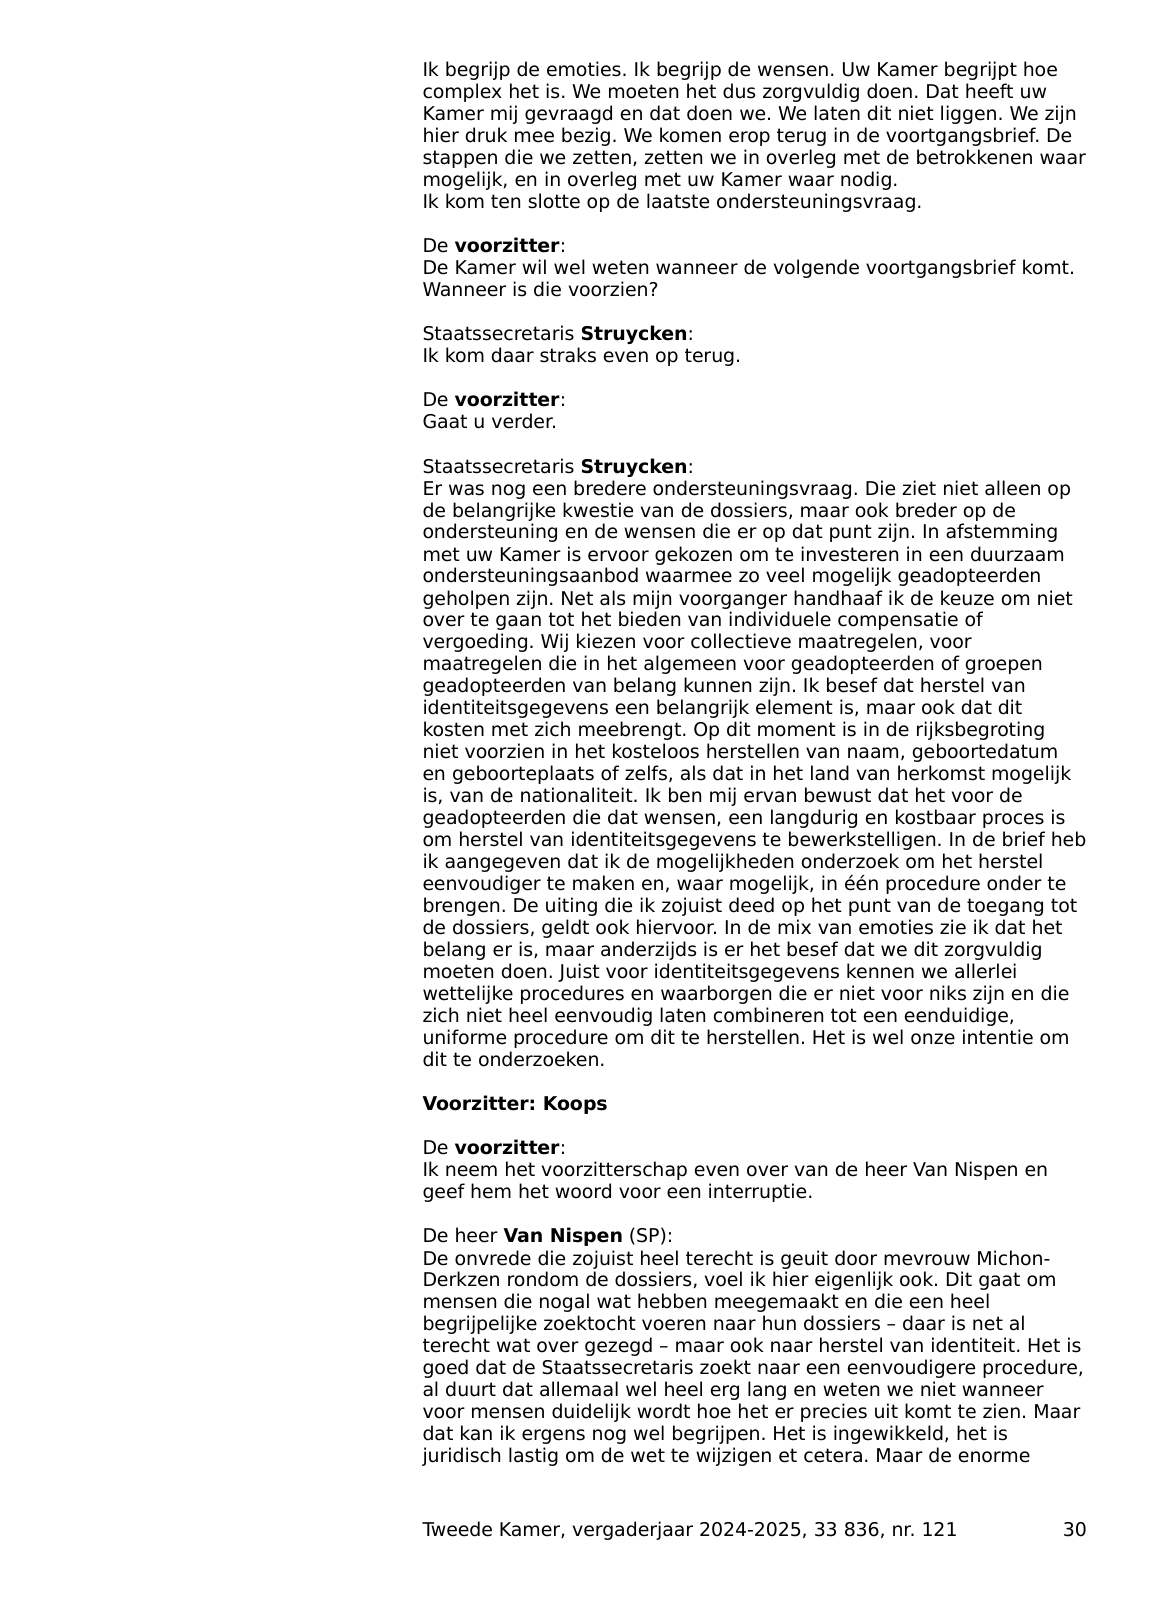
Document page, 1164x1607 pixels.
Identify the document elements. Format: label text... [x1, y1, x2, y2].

text Ik neem het voorzitterschap even over van de heer Van Nispen en geef hem het woord voor een interruptie. [422, 1159, 1087, 1203]
text De onvrede die zojuist heel terecht is geuit door mevrouw Michon-Derkzen rondom de dossiers, voel ik hier eigenlijk ook. Dit gaat om mensen die nogal wat hebben meegemaakt en die een heel begrijpelijke zoektocht voeren naar hun dossiers – daar is net al terecht wat over gezegd – maar ook naar herstel van identiteit. Het is goed dat de Staatssecretaris zoekt naar een eenvoudigere procedure, al duurt dat allemaal wel heel erg lang en weten we niet wanneer voor mensen duidelijk wordt hoe het er precies uit komt te zien. Maar dat kan ik ergens nog wel begrijpen. Het is ingewikkeld, het is juridisch lastig om de wet te wijzigen et cetera. Maar de enorme [422, 1247, 1087, 1467]
text Ik begrijp de emoties. Ik begrijp de wensen. Uw Kamer begrijpt hoe complex het is. We moeten het dus zorgvuldig doen. Dat heeft uw Kamer mij gevraagd en dat doen we. We laten dit niet liggen. We zijn hier druk mee bezig. We komen erop terug in de voortgangsbrief. De stappen die we zetten, zetten we in overleg met de betrokkenen waar mogelijk, en in overleg met uw Kamer waar nodig. [422, 59, 1087, 191]
text Staatssecretaris Struycken: [422, 323, 1087, 345]
text Ik kom daar straks even op terug. [422, 345, 1087, 367]
text Er was nog een bredere ondersteuningsvraag. Die ziet niet alleen op de belangrijke kwestie van de dossiers, maar ook breder op de ondersteuning en de wensen die er op dat punt zijn. In afstemming met uw Kamer is ervoor gekozen om te investeren in een duurzaam ondersteuningsaanbod waarmee zo veel mogelijk geadopteerden geholpen zijn. Net als mijn voorganger handhaaf ik de keuze om niet over te gaan tot het bieden van individuele compensatie of vergoeding. Wij kiezen voor collectieve maatregelen, voor maatregelen die in het algemeen voor geadopteerden of groepen geadopteerden van belang kunnen zijn. Ik besef dat herstel van identiteitsgegevens een belangrijk element is, maar ook dat dit kosten met zich meebrengt. Op dit moment is in de rijksbegroting niet voorzien in het kosteloos herstellen van naam, geboortedatum en geboorteplaats of zelfs, als dat in het land van herkomst mogelijk is, van de nationaliteit. Ik ben mij ervan bewust dat het voor de geadopteerden die dat wensen, een langdurig en kostbaar proces is om herstel van identiteitsgegevens te bewerkstelligen. In de brief heb ik aangegeven dat ik de mogelijkheden onderzoek om het herstel eenvoudiger te maken en, waar mogelijk, in één procedure onder te brengen. De uiting die ik zojuist deed op het punt van de toegang tot de dossiers, geldt ook hiervoor. In de mix van emoties zie ik dat het belang er is, maar anderzijds is er het besef dat we dit zorgvuldig moeten doen. Juist voor identiteitsgegevens kennen we allerlei wettelijke procedures en waarborgen die er niet voor niks zijn en die zich niet heel eenvoudig laten combineren tot een eenduidige, uniforme procedure om dit te herstellen. Het is wel onze intentie om dit te onderzoeken. [422, 477, 1087, 1071]
text Gaat u verder. [422, 411, 1087, 433]
text De heer Van Nispen (SP): [422, 1225, 1087, 1247]
text De Kamer wil wel weten wanneer de volgende voortgangsbrief komt. Wanneer is die voorzien? [422, 257, 1087, 301]
text De voorzitter: [422, 389, 1087, 411]
subtitle Voorzitter: Koops [422, 1093, 1087, 1115]
text Ik kom ten slotte op de laatste ondersteuningsvraag. [422, 191, 1087, 213]
text De voorzitter: [422, 235, 1087, 257]
text De voorzitter: [422, 1137, 1087, 1159]
text Staatssecretaris Struycken: [422, 456, 1087, 477]
